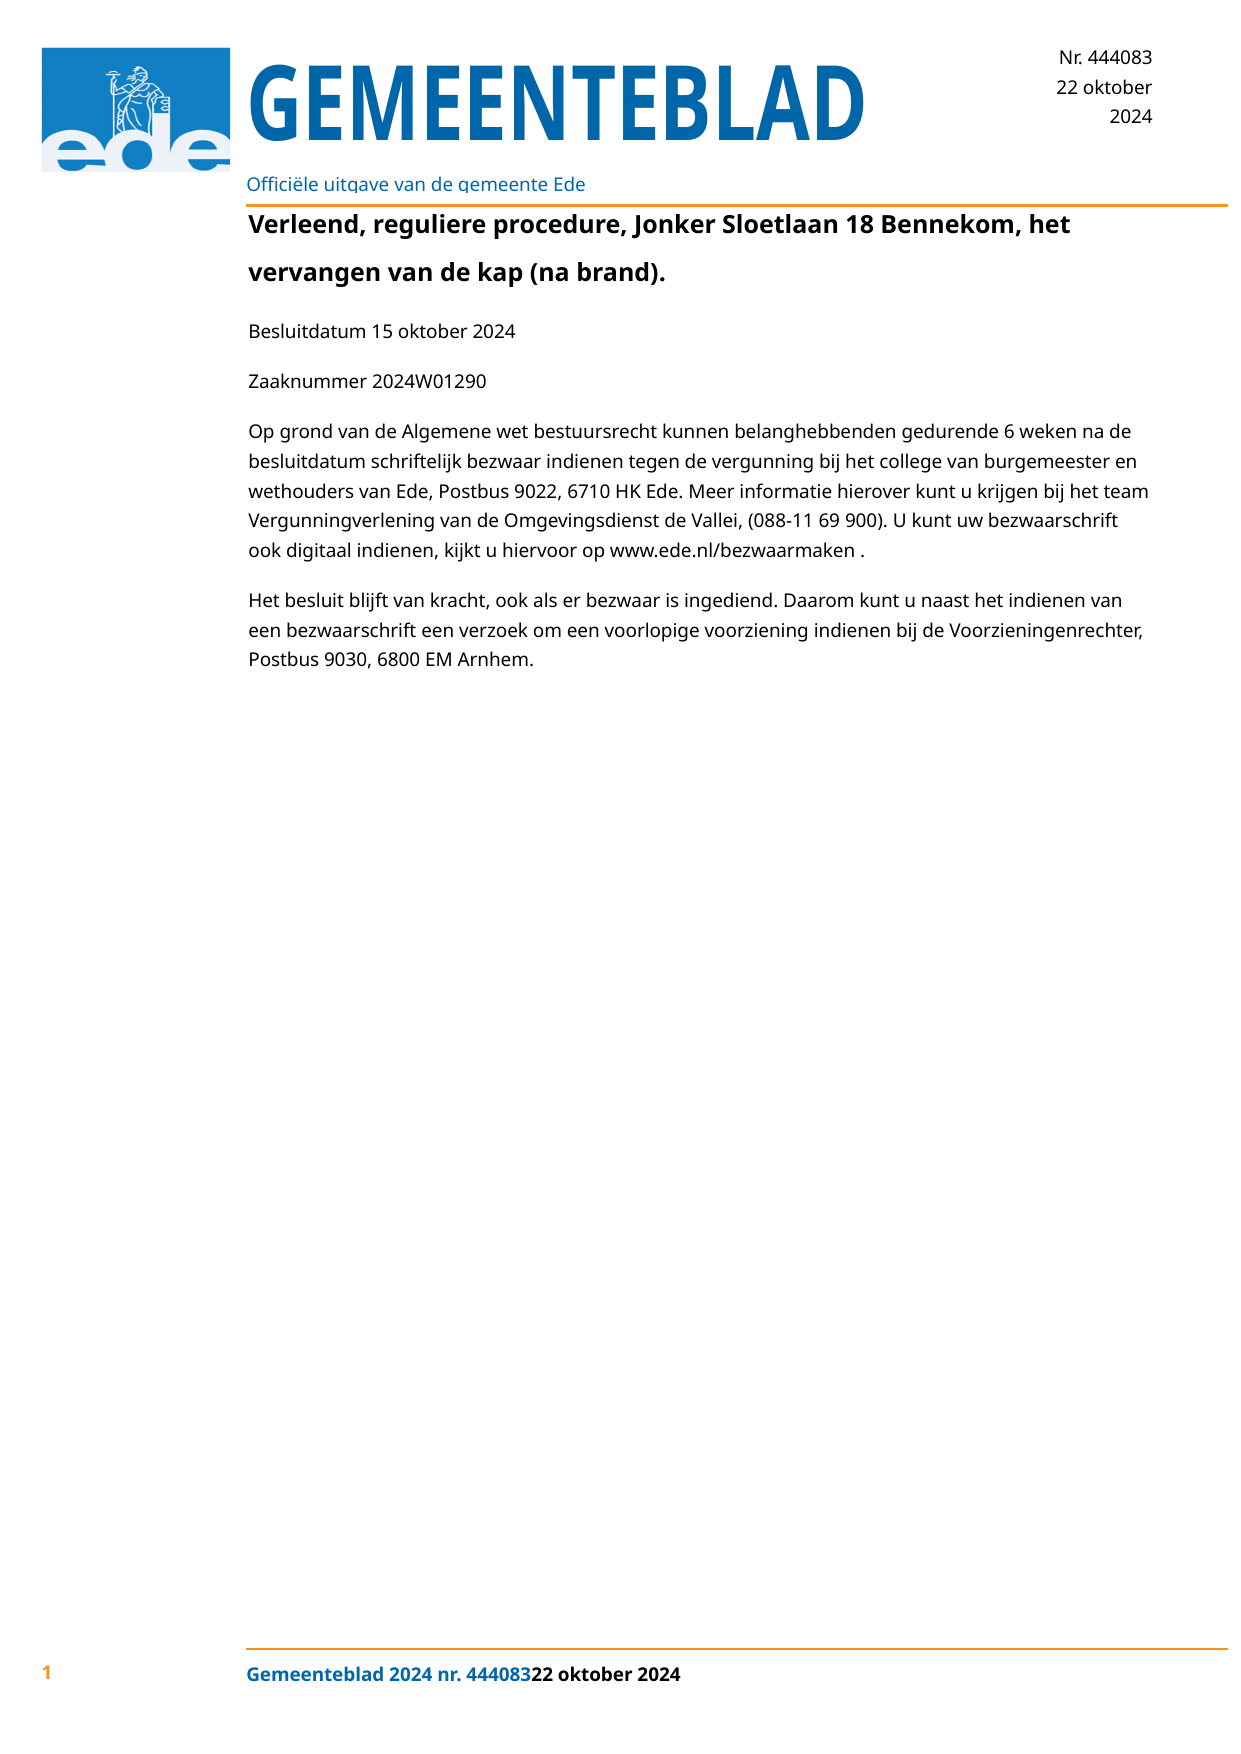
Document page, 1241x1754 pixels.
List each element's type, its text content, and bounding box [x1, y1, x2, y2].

text Op grond van de Algemene wet bestuursrecht kunnen belanghebbenden gedurende 6 weken na de besluitdatum schriftelijk bezwaar indienen tegen de vergunning bij het college van burgemeester en wethouders van Ede, Postbus 9022, 6710 HK Ede. Meer informatie hierover kunt u krijgen bij het team Vergunningverlening van de Omgevingsdienst de Vallei, (088-11 69 900). U kunt uw bezwaarschrift ook digitaal indienen, kijkt u hiervoor op www.ede.nl/bezwaarmaken . [248, 419, 1152, 563]
text Besluitdatum 15 oktober 2024 [248, 318, 1152, 344]
picture [41, 47, 231, 172]
text Zaaknummer 2024W01290 [248, 368, 1152, 394]
text Verleend, reguliere procedure, Jonker Sloetlaan 18 Bennekom, het vervangen van de kap (na brand). [248, 207, 1152, 288]
text Het besluit blijft van kracht, ook als er bezwaar is ingediend. Daarom kunt u naast het indienen van een bezwaarschrift een verzoek om een voorlopige voorziening indienen bij de Voorzieningenrechter, Postbus 9030, 6800 EM Arnhem. [248, 587, 1152, 672]
